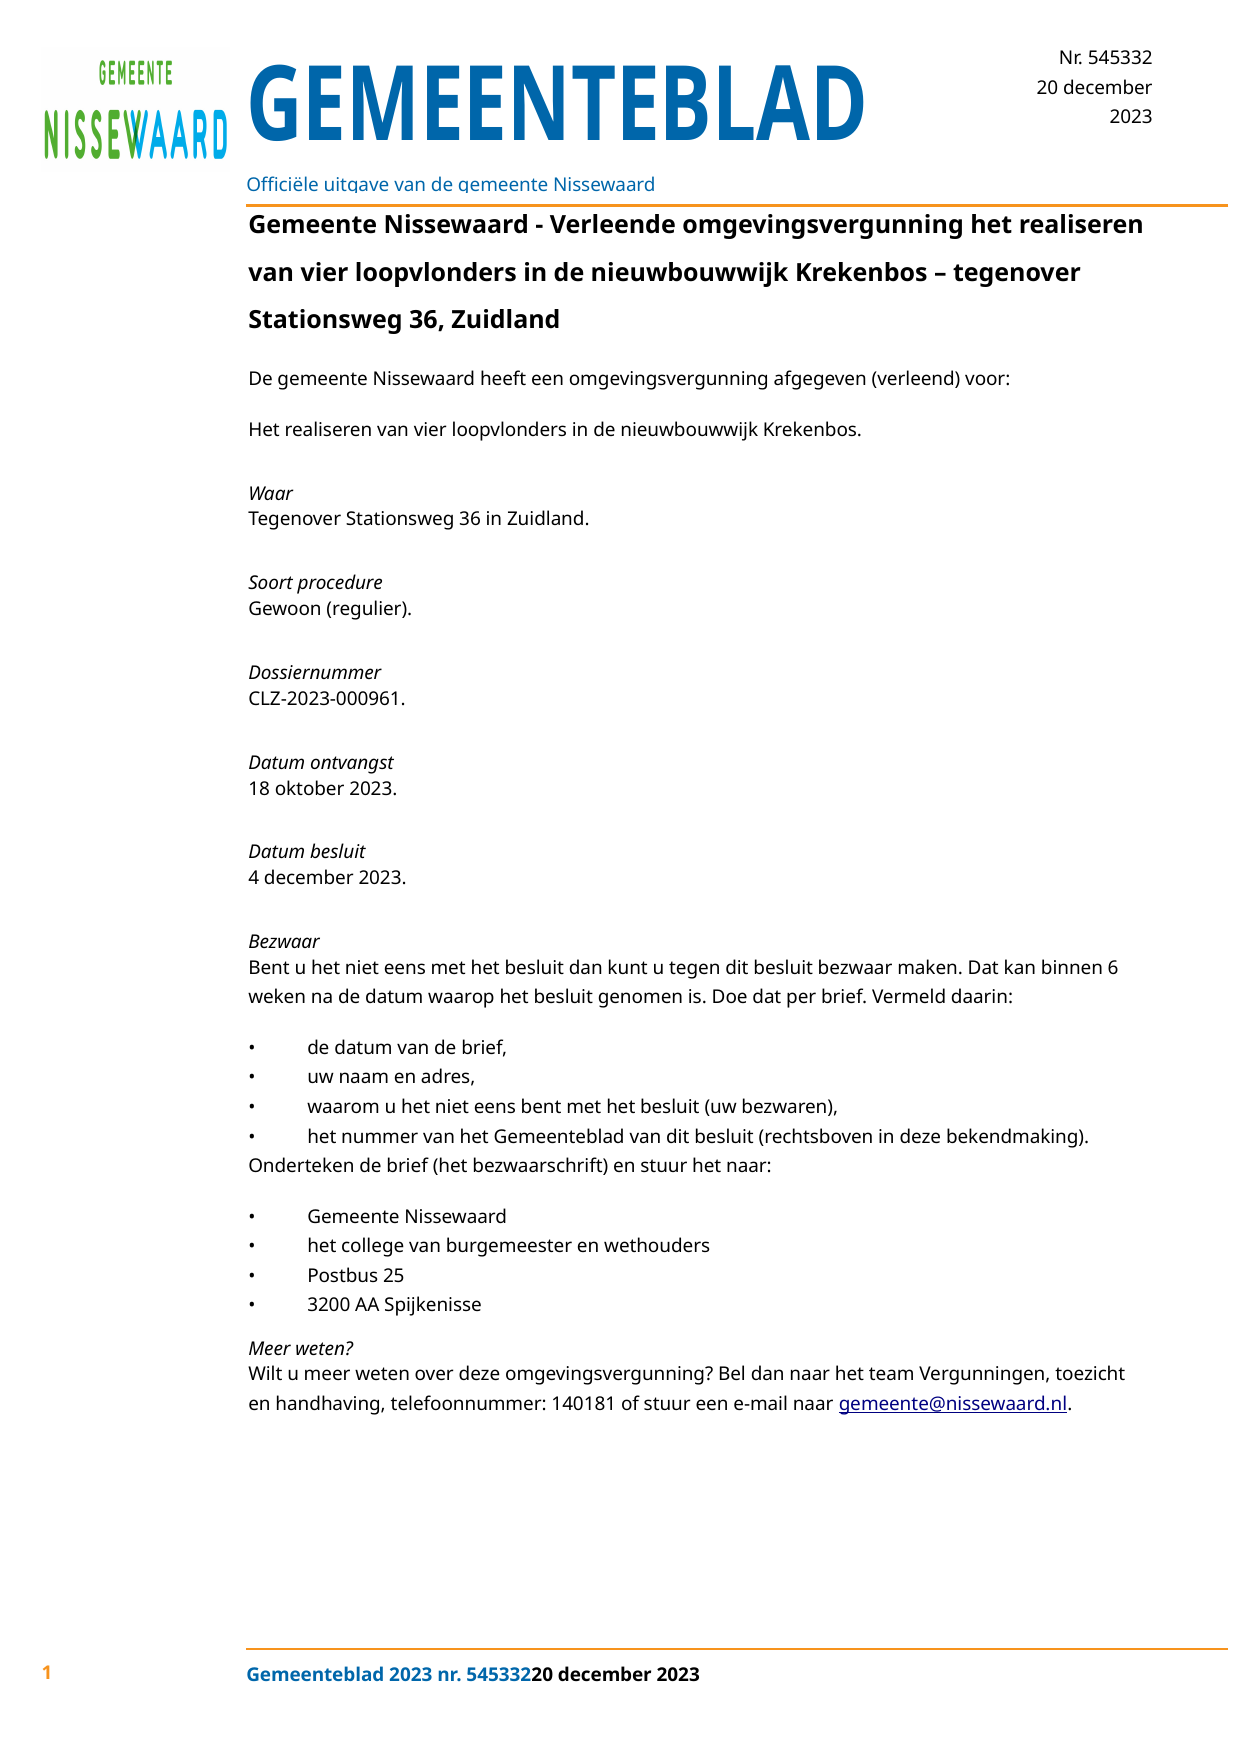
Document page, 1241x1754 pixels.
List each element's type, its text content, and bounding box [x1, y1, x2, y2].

list de datum van de brief, [248, 1034, 1152, 1060]
list Gemeente Nissewaard [248, 1203, 1152, 1228]
text Onderteken de brief (het bezwaarschrift) en stuur het naar: [248, 1152, 1152, 1178]
text Wilt u meer weten over deze omgevingsvergunning? Bel dan naar het team Vergunningen, toezicht en handhaving, telefoonnummer: 140181 of stuur een e-mail naar gemeente@nissewaard.nl. [248, 1360, 1152, 1416]
text Datum besluit [248, 839, 1152, 864]
text Bent u het niet eens met het besluit dan kunt u tegen dit besluit bezwaar maken. Dat kan binnen 6 weken na de datum waarop het besluit genomen is. Doe dat per brief. Vermeld daarin: [248, 954, 1152, 1009]
list Postbus 25 [248, 1262, 1152, 1288]
text Tegenover Stationsweg 36 in Zuidland. [248, 506, 1152, 531]
text Meer weten? [248, 1335, 1152, 1360]
text 4 december 2023. [248, 864, 1152, 890]
text Dossiernummer [248, 659, 1152, 685]
text Bezwaar [248, 928, 1152, 954]
text Datum ontvangst [248, 749, 1152, 775]
picture [41, 47, 231, 172]
list het nummer van het Gemeenteblad van dit besluit (rechtsboven in deze bekendmaking). [248, 1123, 1152, 1148]
text CLZ-2023-000961. [248, 685, 1152, 711]
list waarom u het niet eens bent met het besluit (uw bezwaren), [248, 1093, 1152, 1119]
text 18 oktober 2023. [248, 775, 1152, 800]
text Het realiseren van vier loopvlonders in de nieuwbouwwijk Krekenbos. [248, 416, 1152, 442]
text Waar [248, 480, 1152, 506]
text De gemeente Nissewaard heeft een omgevingsvergunning afgegeven (verleend) voor: [248, 366, 1152, 391]
list uw naam en adres, [248, 1064, 1152, 1089]
list 3200 AA Spijkenisse [248, 1292, 1152, 1317]
text Gewoon (regulier). [248, 595, 1152, 621]
text Gemeente Nissewaard - Verleende omgevingsvergunning het realiseren van vier loopvlonders in de nieuwbouwwijk Krekenbos – tegenover Stationsweg 36, Zuidland [248, 207, 1152, 336]
list het college van burgemeester en wethouders [248, 1232, 1152, 1258]
text Soort procedure [248, 569, 1152, 595]
